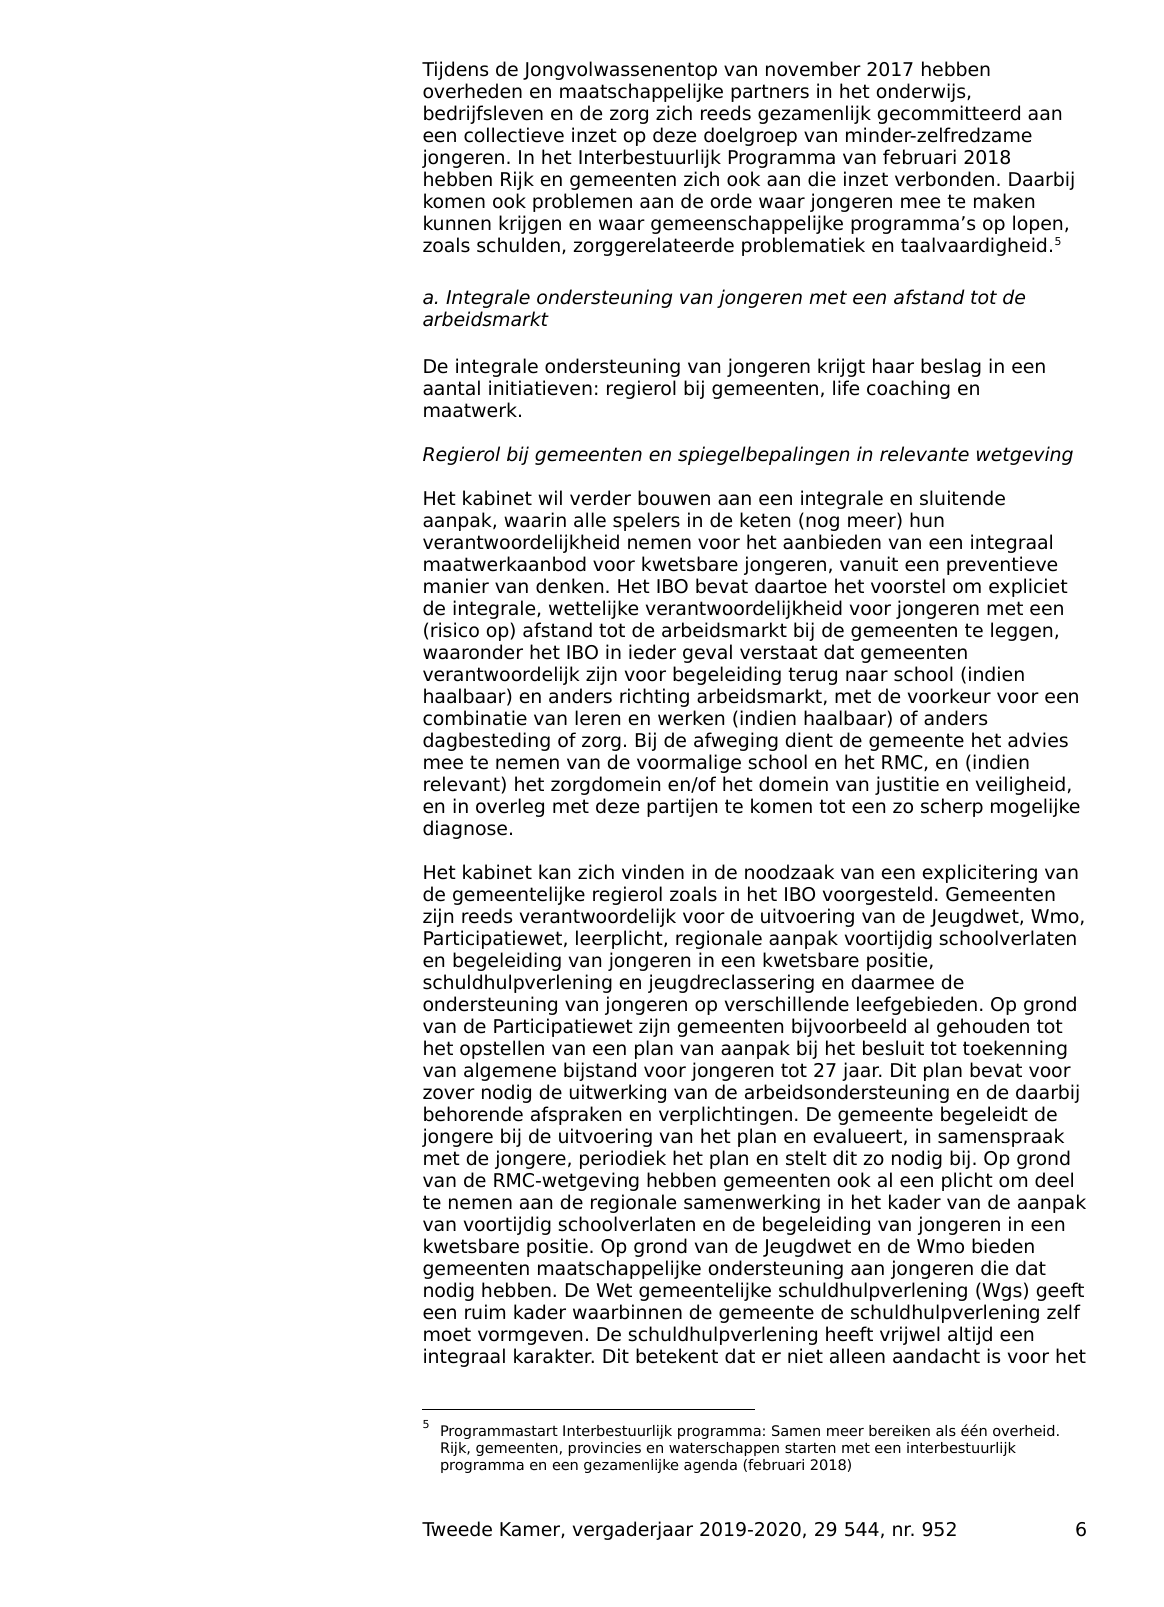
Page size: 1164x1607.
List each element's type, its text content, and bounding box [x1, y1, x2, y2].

subtitle Regierol bij gemeenten en spiegelbepalingen in relevante wetgeving [422, 444, 1087, 466]
text Het kabinet wil verder bouwen aan een integrale en sluitende aanpak, waarin alle spelers in de keten (nog meer) hun verantwoordelijkheid nemen voor het aanbieden van een integraal maatwerkaanbod voor kwetsbare jongeren, vanuit een preventieve manier van denken. Het IBO bevat daartoe het voorstel om expliciet de integrale, wettelijke verantwoordelijkheid voor jongeren met een (risico op) afstand tot de arbeidsmarkt bij de gemeenten te leggen, waaronder het IBO in ieder geval verstaat dat gemeenten verantwoordelijk zijn voor begeleiding terug naar school (indien haalbaar) en anders richting arbeidsmarkt, met de voorkeur voor een combinatie van leren en werken (indien haalbaar) of anders dagbesteding of zorg. Bij de afweging dient de gemeente het advies mee te nemen van de voormalige school en het RMC, en (indien relevant) het zorgdomein en/of het domein van justitie en veiligheid, en in overleg met deze partijen te komen tot een zo scherp mogelijke diagnose. [422, 488, 1087, 840]
subtitle a. Integrale ondersteuning van jongeren met een afstand tot de arbeidsmarkt [422, 287, 1087, 331]
text De integrale ondersteuning van jongeren krijgt haar beslag in een aantal initiatieven: regierol bij gemeenten, life coaching en maatwerk. [422, 356, 1087, 422]
text Het kabinet kan zich vinden in de noodzaak van een explicitering van de gemeentelijke regierol zoals in het IBO voorgesteld. Gemeenten zijn reeds verantwoordelijk voor de uitvoering van de Jeugdwet, Wmo, Participatiewet, leerplicht, regionale aanpak voortijdig schoolverlaten en begeleiding van jongeren in een kwetsbare positie, schuldhulpverlening en jeugdreclassering en daarmee de ondersteuning van jongeren op verschillende leefgebieden. Op grond van de Participatiewet zijn gemeenten bijvoorbeeld al gehouden tot het opstellen van een plan van aanpak bij het besluit tot toekenning van algemene bijstand voor jongeren tot 27 jaar. Dit plan bevat voor zover nodig de uitwerking van de arbeidsondersteuning en de daarbij behorende afspraken en verplichtingen. De gemeente begeleidt de jongere bij de uitvoering van het plan en evalueert, in samenspraak met de jongere, periodiek het plan en stelt dit zo nodig bij. Op grond van de RMC-wetgeving hebben gemeenten ook al een plicht om deel te nemen aan de regionale samenwerking in het kader van de aanpak van voortijdig schoolverlaten en de begeleiding van jongeren in een kwetsbare positie. Op grond van de Jeugdwet en de Wmo bieden gemeenten maatschappelijke ondersteuning aan jongeren die dat nodig hebben. De Wet gemeentelijke schuldhulpverlening (Wgs) geeft een ruim kader waarbinnen de gemeente de schuldhulpverlening zelf moet vormgeven. De schuldhulpverlening heeft vrijwel altijd een integraal karakter. Dit betekent dat er niet alleen aandacht is voor het [422, 862, 1087, 1367]
text Tijdens de Jongvolwassenentop van november 2017 hebben overheden en maatschappelijke partners in het onderwijs, bedrijfsleven en de zorg zich reeds gezamenlijk gecommitteerd aan een collectieve inzet op deze doelgroep van minder-zelfredzame jongeren. In het Interbestuurlijk Programma van februari 2018 hebben Rijk en gemeenten zich ook aan die inzet verbonden. Daarbij komen ook problemen aan de orde waar jongeren mee te maken kunnen krijgen en waar gemeenschappelijke programma’s op lopen, zoals schulden, zorggerelateerde problematiek en taalvaardigheid. [422, 59, 1087, 257]
text Programmastart Interbestuurlijk programma: Samen meer bereiken als één overheid. Rijk, gemeenten, provincies en waterschappen starten met een interbestuurlijk programma en een gezamenlijke agenda (februari 2018) [422, 1418, 1087, 1474]
